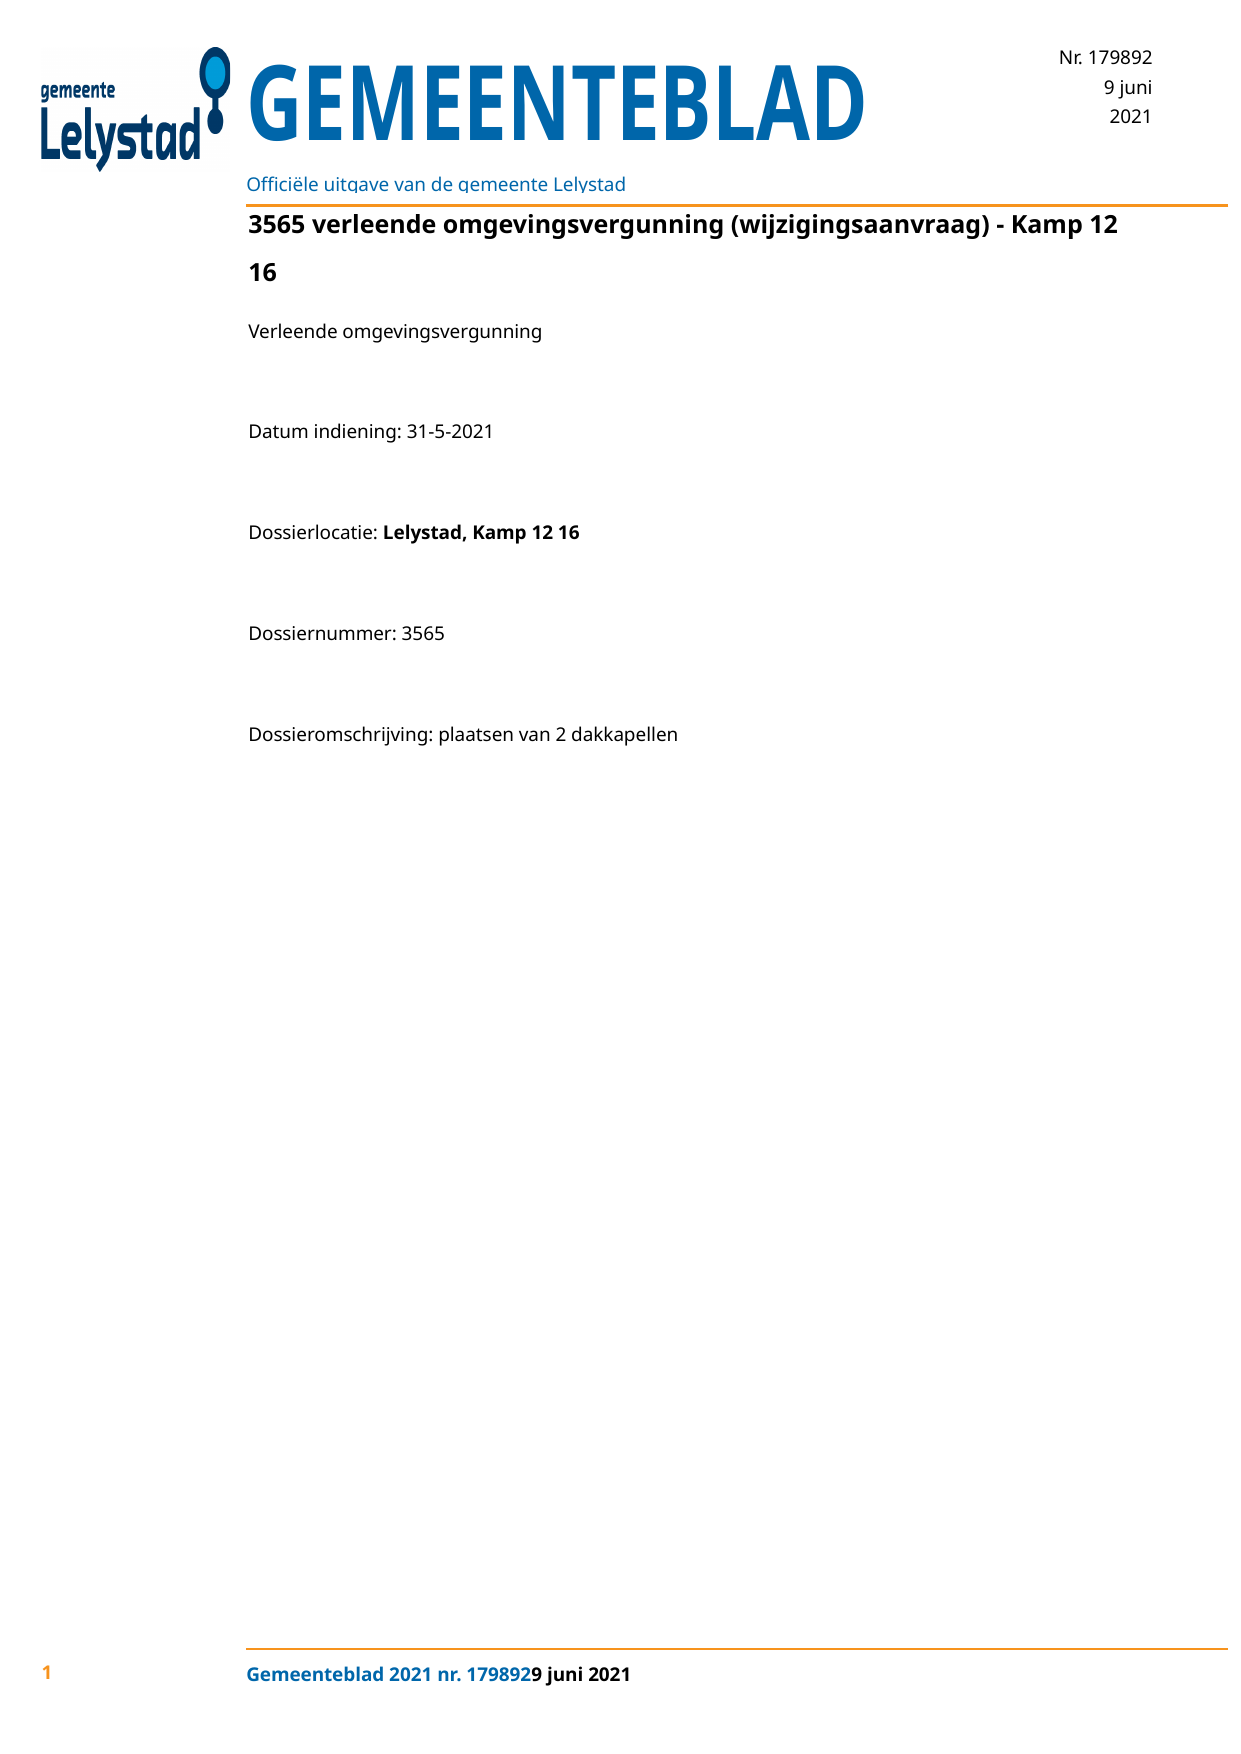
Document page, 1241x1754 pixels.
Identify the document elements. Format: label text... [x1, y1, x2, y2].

text Dossiernummer: 3565 [248, 620, 1152, 646]
text Dossierlocatie: Lelystad, Kamp 12 16 [248, 519, 1152, 545]
text Verleende omgevingsvergunning [248, 318, 1152, 344]
text Datum indiening: 31-5-2021 [248, 419, 1152, 444]
text 3565 verleende omgevingsvergunning (wijzigingsaanvraag) - Kamp 12 16 [248, 207, 1152, 288]
text Dossieromschrijving: plaatsen van 2 dakkapellen [248, 721, 1152, 747]
picture [41, 47, 231, 172]
